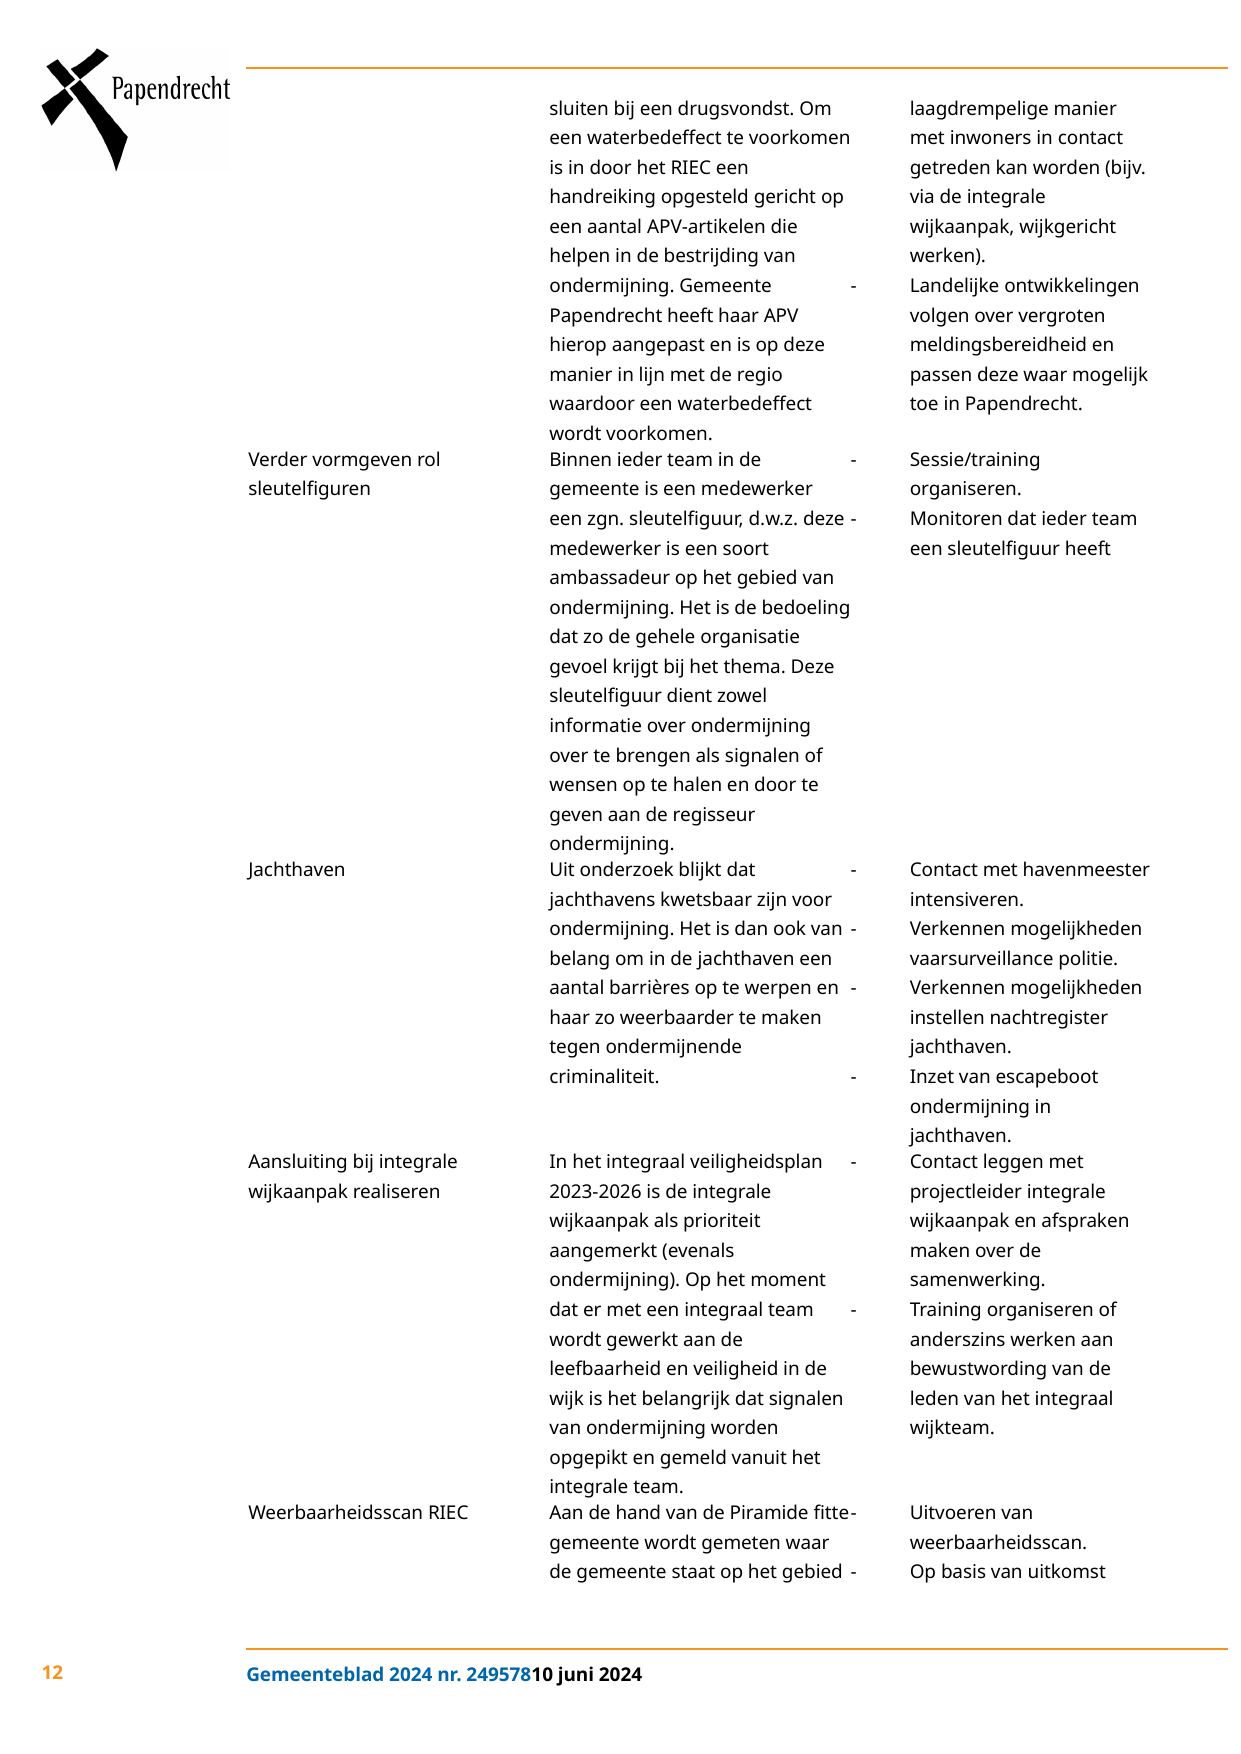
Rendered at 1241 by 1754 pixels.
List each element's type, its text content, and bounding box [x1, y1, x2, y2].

table_cell sluiten bij een drugsvondst. Om een waterbedeffect te voorkomen is in door het RIEC een handreiking opgesteld gericht op een aantal APV-artikelen die helpen in de bestrijding van ondermijning. Gemeente Papendrecht heeft haar APV hierop aangepast en is op deze manier in lijn met de regio waardoor een waterbedeffect wordt voorkomen. [549, 95, 850, 446]
table_cell [248, 95, 549, 446]
table_cell Aansluiting bij integrale wijkaanpak realiseren [248, 1148, 549, 1499]
table_cell Jachthaven [248, 856, 549, 1148]
table_cell Uit onderzoek blijkt dat jachthavens kwetsbaar zijn voor ondermijning. Het is dan ook van belang om in de jachthaven een aantal barrières op te werpen en haar zo weerbaarder te maken tegen ondermijnende criminaliteit. [549, 856, 850, 1148]
table_cell Contact met havenmeester intensiveren. Verkennen mogelijkheden vaarsurveillance politie. Verkennen mogelijkheden instellen nachtregister jachthaven. Inzet van escapeboot ondermijning in jachthaven. [850, 856, 1152, 1148]
table_cell Verder vormgeven rol sleutelfiguren [248, 446, 549, 856]
table_cell Uitvoeren van weerbaarheidsscan. Op basis van uitkomst [850, 1499, 1152, 1584]
table_cell Weerbaarheidsscan RIEC [248, 1499, 549, 1584]
table_cell Contact leggen met projectleider integrale wijkaanpak en afspraken maken over de samenwerking. Training organiseren of anderszins werken aan bewustwording van de leden van het integraal wijkteam. [850, 1148, 1152, 1499]
picture [41, 47, 231, 172]
table_cell In het integraal veiligheidsplan 2023-2026 is de integrale wijkaanpak als prioriteit aangemerkt (evenals ondermijning). Op het moment dat er met een integraal team wordt gewerkt aan de leefbaarheid en veiligheid in de wijk is het belangrijk dat signalen van ondermijning worden opgepikt en gemeld vanuit het integrale team. [549, 1148, 850, 1499]
table_cell Sessie/training organiseren. Monitoren dat ieder team een sleutelfiguur heeft [850, 446, 1152, 856]
table_cell Binnen ieder team in de gemeente is een medewerker een zgn. sleutelfiguur, d.w.z. deze medewerker is een soort ambassadeur op het gebied van ondermijning. Het is de bedoeling dat zo de gehele organisatie gevoel krijgt bij het thema. Deze sleutelfiguur dient zowel informatie over ondermijning over te brengen als signalen of wensen op te halen en door te geven aan de regisseur ondermijning. [549, 446, 850, 856]
table_cell Aan de hand van de Piramide fitte gemeente wordt gemeten waar de gemeente staat op het gebied [549, 1499, 850, 1584]
table_cell laagdrempelige manier met inwoners in contact getreden kan worden (bijv. via de integrale wijkaanpak, wijkgericht werken). Landelijke ontwikkelingen volgen over vergroten meldingsbereidheid en passen deze waar mogelijk toe in Papendrecht. [850, 95, 1152, 446]
